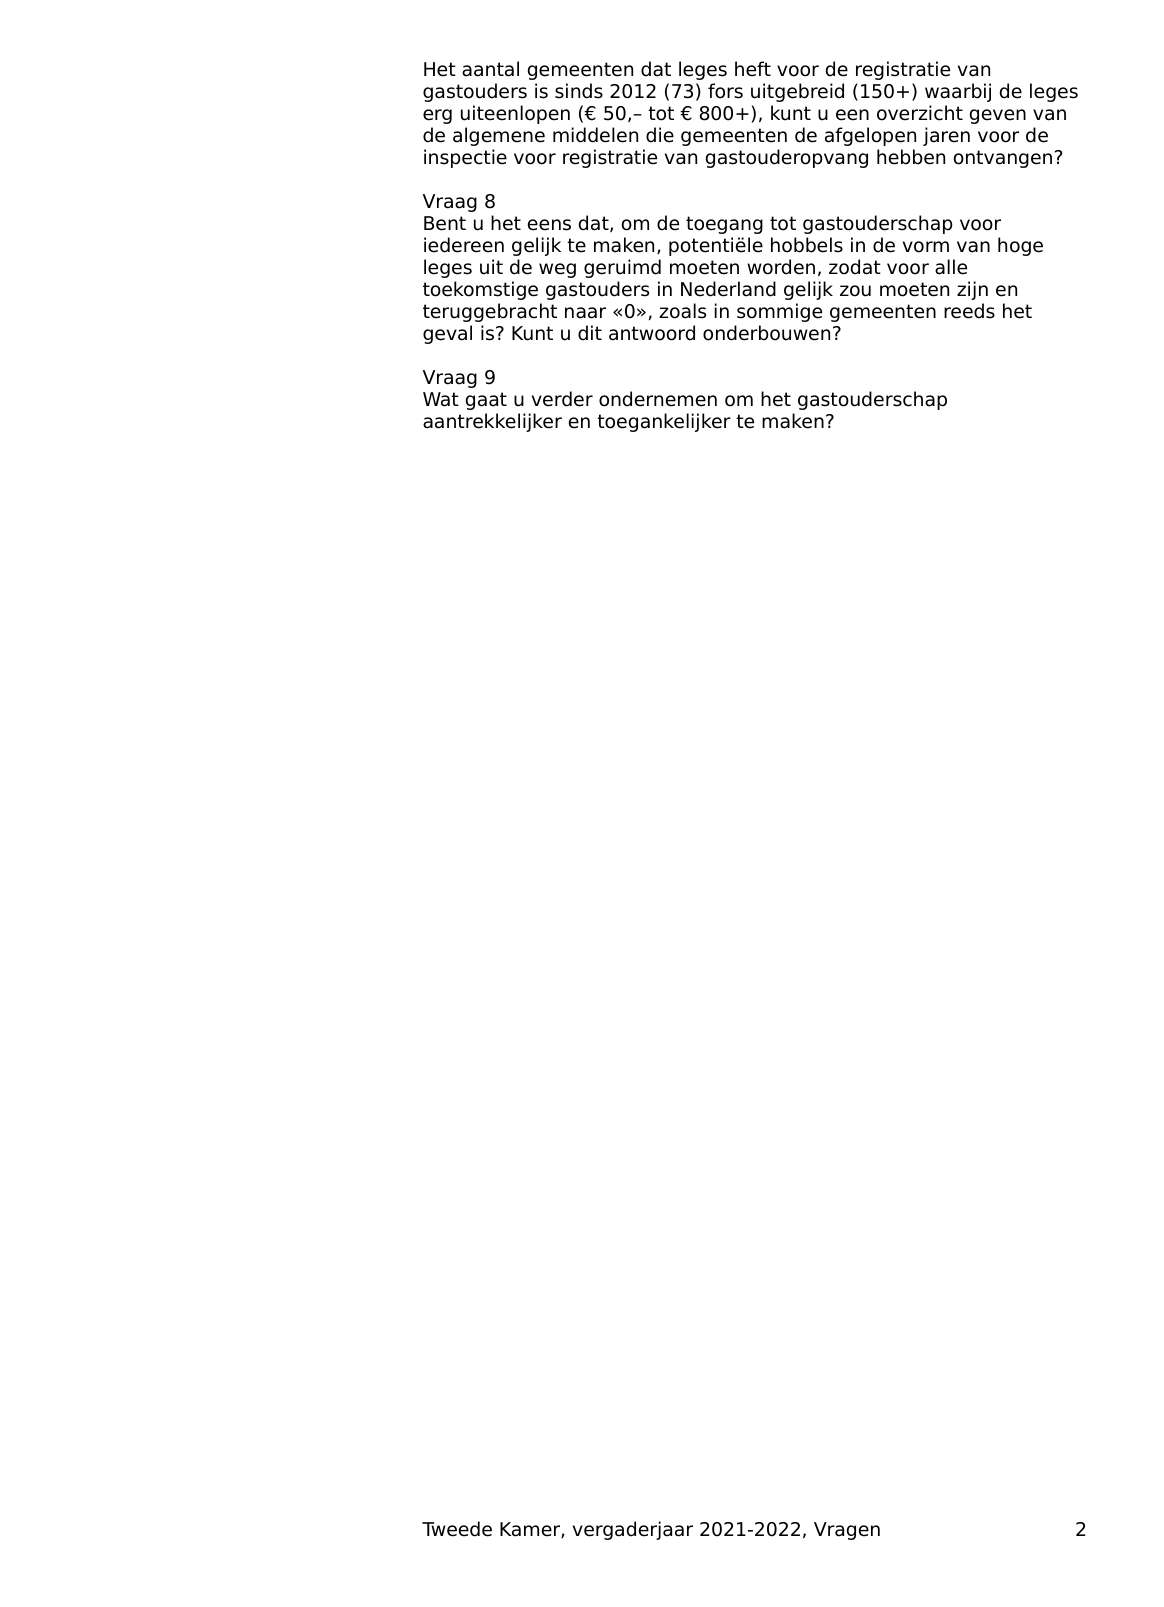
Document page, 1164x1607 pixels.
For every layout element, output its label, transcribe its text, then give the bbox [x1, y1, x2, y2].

text Vraag 8 [422, 191, 1087, 213]
text Wat gaat u verder ondernemen om het gastouderschap aantrekkelijker en toegankelijker te maken? [422, 389, 1087, 433]
text Vraag 9 [422, 367, 1087, 389]
text Het aantal gemeenten dat leges heft voor de registratie van gastouders is sinds 2012 (73) fors uitgebreid (150+) waarbij de leges erg uiteenlopen (€ 50,– tot € 800+), kunt u een overzicht geven van de algemene middelen die gemeenten de afgelopen jaren voor de inspectie voor registratie van gastouderopvang hebben ontvangen? [422, 59, 1087, 169]
text Bent u het eens dat, om de toegang tot gastouderschap voor iedereen gelijk te maken, potentiële hobbels in de vorm van hoge leges uit de weg geruimd moeten worden, zodat voor alle toekomstige gastouders in Nederland gelijk zou moeten zijn en teruggebracht naar «0», zoals in sommige gemeenten reeds het geval is? Kunt u dit antwoord onderbouwen? [422, 213, 1087, 345]
